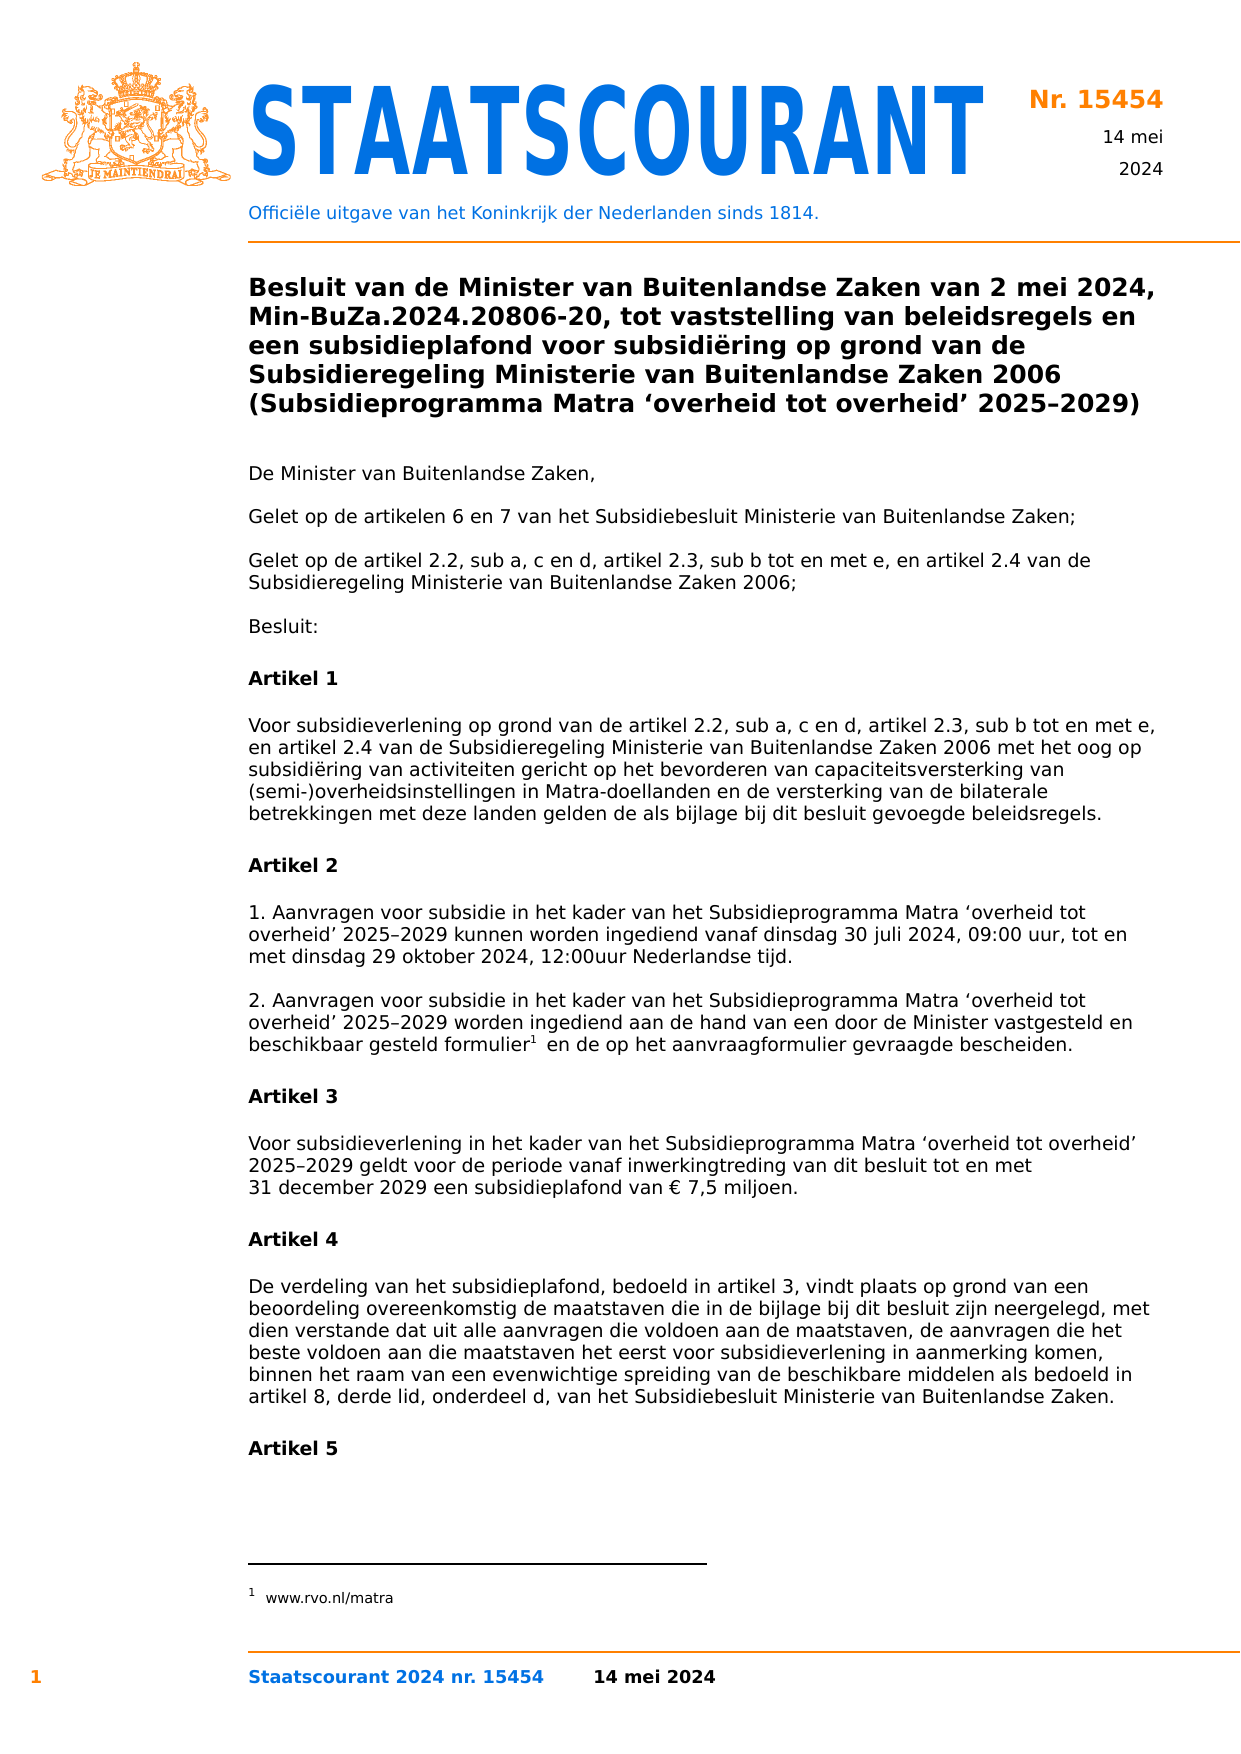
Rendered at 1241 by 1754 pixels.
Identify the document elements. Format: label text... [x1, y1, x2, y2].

subtitle Artikel 2 [248, 855, 1163, 877]
text Voor subsidieverlening op grond van de artikel 2.2, sub a, c en d, artikel 2.3, sub b tot en met e, en artikel 2.4 van de Subsidieregeling Ministerie van Buitenlandse Zaken 2006 met het oog op subsidiëring van activiteiten gericht op het bevorderen van capaciteitsversterking van [248, 715, 1163, 781]
text Besluit: [248, 616, 1163, 638]
text De verdeling van het subsidieplafond, bedoeld in artikel 3, vindt plaats op grond van een beoordeling overeenkomstig de maatstaven die in de bijlage bij dit besluit zijn neergelegd, met dien verstande dat uit alle aanvragen die voldoen aan de maatstaven, de aanvragen die het beste voldoen aan die maatstaven het eerst voor subsidieverlening in aanmerking komen, binnen het raam van een evenwichtige spreiding van de beschikbare middelen als bedoeld in artikel 8, derde lid, onderdeel d, van het Subsidiebesluit Ministerie van Buitenlandse Zaken. [248, 1276, 1163, 1407]
table_header STAATSCOURANT [248, 62, 998, 203]
text De Minister van Buitenlandse Zaken, [248, 463, 1163, 484]
table_cell Officiële uitgave van het Koninkrijk der Nederlanden sinds 1814. [248, 203, 1240, 241]
subtitle Besluit van de Minister van Buitenlandse Zaken van 2 mei 2024, Min-BuZa.2024.20806-20, tot vaststelling van beleidsregels en een subsidieplafond voor subsidiëring op grond van de Subsidieregeling Ministerie van Buitenlandse Zaken 2006 (Subsidieprogramma Matra ‘overheid tot overheid’ 2025–2029) [248, 273, 1163, 419]
subtitle Artikel 1 [248, 668, 1163, 690]
text 2. Aanvragen voor subsidie in het kader van het Subsidieprogramma Matra ‘overheid tot overheid’ 2025–2029 worden ingediend aan de hand van een door de Minister vastgesteld en beschikbaar gesteld formulier en de op het aanvraagformulier gevraagde bescheiden. [248, 990, 1163, 1056]
picture [41, 62, 231, 186]
table_header [25, 62, 248, 241]
text (semi-)overheidsinstellingen in Matra-doellanden en de versterking van de bilaterale betrekkingen met deze landen gelden de als bijlage bij dit besluit gevoegde beleidsregels. [248, 781, 1163, 825]
table_cell 2024 [998, 153, 1240, 203]
text Gelet op de artikelen 6 en 7 van het Subsidiebesluit Ministerie van Buitenlandse Zaken; [248, 506, 1163, 528]
text www.rvo.nl/matra [248, 1586, 1163, 1608]
text Gelet op de artikel 2.2, sub a, c en d, artikel 2.3, sub b tot en met e, en artikel 2.4 van de Subsidieregeling Ministerie van Buitenlandse Zaken 2006; [248, 550, 1163, 594]
text 1. Aanvragen voor subsidie in het kader van het Subsidieprogramma Matra ‘overheid tot overheid’ 2025–2029 kunnen worden ingediend vanaf dinsdag 30 juli 2024, 09:00 uur, tot en met dinsdag 29 oktober 2024, 12:00uur Nederlandse tijd. [248, 902, 1163, 968]
subtitle Artikel 4 [248, 1229, 1163, 1251]
table_header Nr. 15454 [998, 62, 1240, 121]
text Voor subsidieverlening in het kader van het Subsidieprogramma Matra ‘overheid tot overheid’ 2025–2029 geldt voor de periode vanaf inwerkingtreding van dit besluit tot en met 31 december 2029 een subsidieplafond van € 7,5 miljoen. [248, 1133, 1163, 1199]
subtitle Artikel 3 [248, 1086, 1163, 1108]
subtitle Artikel 5 [248, 1437, 1163, 1459]
table_cell 14 mei [998, 121, 1240, 153]
